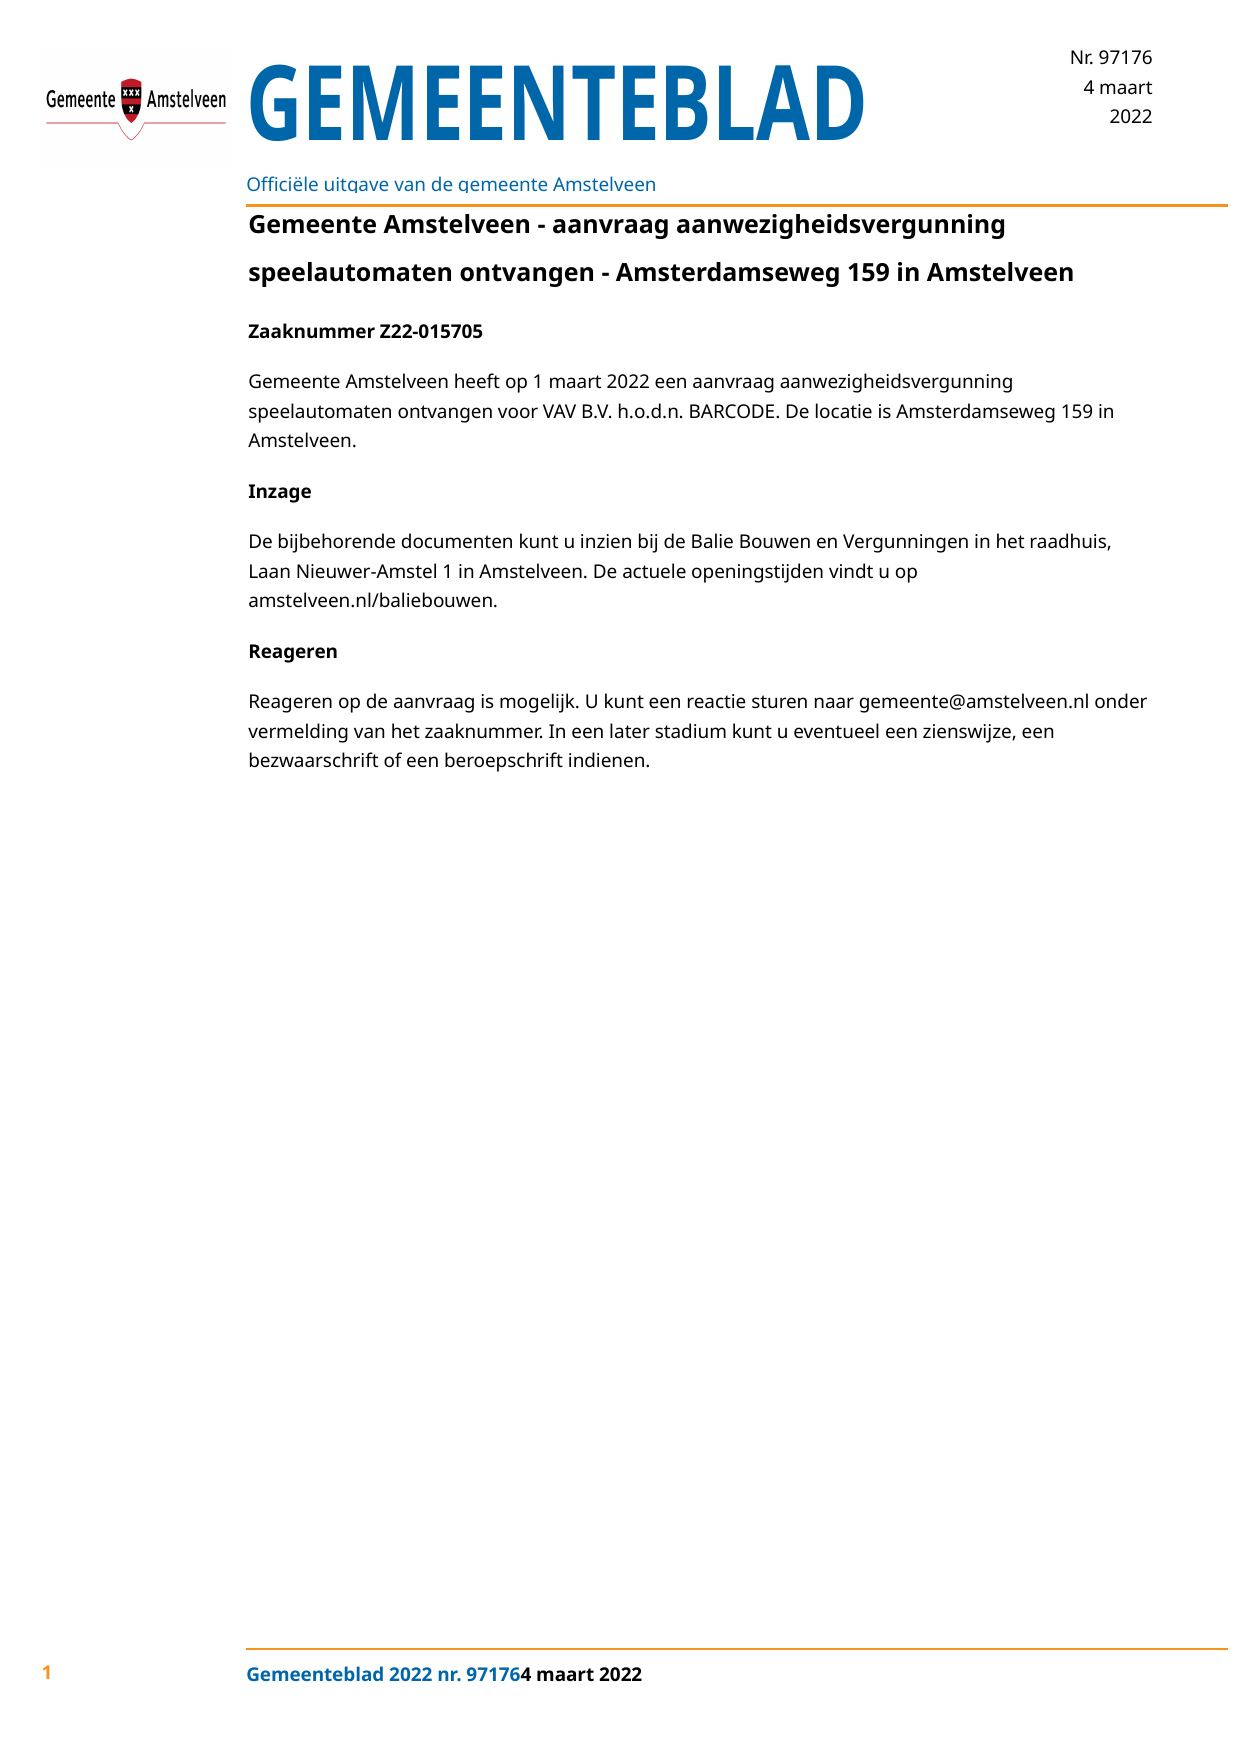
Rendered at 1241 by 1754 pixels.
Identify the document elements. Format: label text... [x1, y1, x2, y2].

text Inzage [248, 478, 1152, 504]
text Zaaknummer Z22-015705 [248, 318, 1152, 344]
text Gemeente Amstelveen heeft op 1 maart 2022 een aanvraag aanwezigheidsvergunning speelautomaten ontvangen voor VAV B.V. h.o.d.n. BARCODE. De locatie is Amsterdamseweg 159 in Amstelveen. [248, 368, 1152, 453]
text De bijbehorende documenten kunt u inzien bij de Balie Bouwen en Vergunningen in het raadhuis, Laan Nieuwer-Amstel 1 in Amstelveen. De actuele openingstijden vindt u op amstelveen.nl/baliebouwen. [248, 528, 1152, 613]
text Reageren op de aanvraag is mogelijk. U kunt een reactie sturen naar gemeente@amstelveen.nl onder vermelding van het zaaknummer. In een later stadium kunt u eventueel een zienswijze, een bezwaarschrift of een beroepschrift indienen. [248, 688, 1152, 773]
picture [41, 47, 231, 172]
text Reageren [248, 638, 1152, 664]
text Gemeente Amstelveen - aanvraag aanwezigheidsvergunning speelautomaten ontvangen - Amsterdamseweg 159 in Amstelveen [248, 207, 1152, 288]
